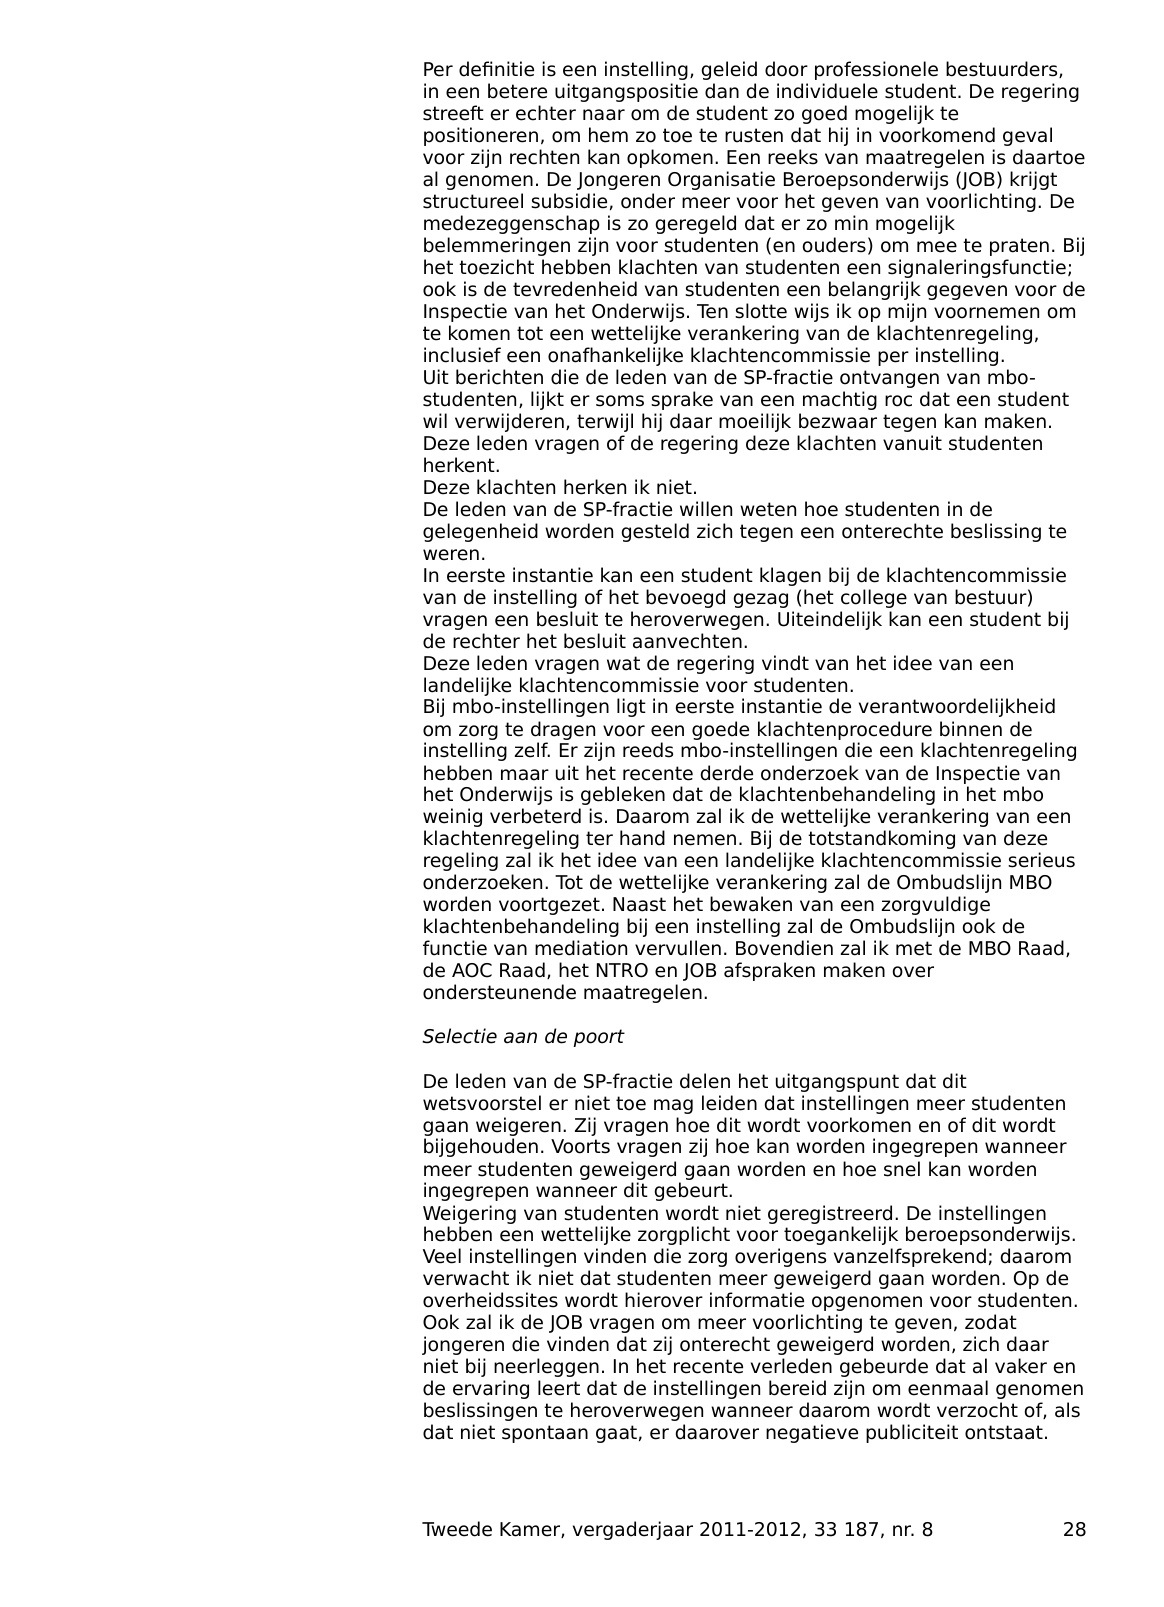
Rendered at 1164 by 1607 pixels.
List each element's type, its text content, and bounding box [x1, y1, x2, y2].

text Per definitie is een instelling, geleid door professionele bestuurders, in een betere uitgangspositie dan de individuele student. De regering streeft er echter naar om de student zo goed mogelijk te positioneren, om hem zo toe te rusten dat hij in voorkomend geval voor zijn rechten kan opkomen. Een reeks van maatregelen is daartoe al genomen. De Jongeren Organisatie Beroepsonderwijs (JOB) krijgt structureel subsidie, onder meer voor het geven van voorlichting. De medezeggenschap is zo geregeld dat er zo min mogelijk belemmeringen zijn voor studenten (en ouders) om mee te praten. Bij het toezicht hebben klachten van studenten een signaleringsfunctie; ook is de tevredenheid van studenten een belangrijk gegeven voor de Inspectie van het Onderwijs. Ten slotte wijs ik op mijn voornemen om te komen tot een wettelijke verankering van de klachtenregeling, inclusief een onafhankelijke klachtencommissie per instelling. [422, 59, 1087, 367]
text In eerste instantie kan een student klagen bij de klachtencommissie van de instelling of het bevoegd gezag (het college van bestuur) vragen een besluit te heroverwegen. Uiteindelijk kan een student bij de rechter het besluit aanvechten. [422, 564, 1087, 652]
text De leden van de SP-fractie willen weten hoe studenten in de gelegenheid worden gesteld zich tegen een onterechte beslissing te weren. [422, 499, 1087, 564]
text Bij mbo-instellingen ligt in eerste instantie de verantwoordelijkheid om zorg te dragen voor een goede klachtenprocedure binnen de instelling zelf. Er zijn reeds mbo-instellingen die een klachtenregeling hebben maar uit het recente derde onderzoek van de Inspectie van het Onderwijs is gebleken dat de klachtenbehandeling in het mbo weinig verbeterd is. Daarom zal ik de wettelijke verankering van een klachtenregeling ter hand nemen. Bij de totstandkoming van deze regeling zal ik het idee van een landelijke klachtencommissie serieus onderzoeken. Tot de wettelijke verankering zal de Ombudslijn MBO worden voortgezet. Naast het bewaken van een zorgvuldige klachtenbehandeling bij een instelling zal de Ombudslijn ook de functie van mediation vervullen. Bovendien zal ik met de MBO Raad, de AOC Raad, het NTRO en JOB afspraken maken over ondersteunende maatregelen. [422, 696, 1087, 1004]
text De leden van de SP-fractie delen het uitgangspunt dat dit wetsvoorstel er niet toe mag leiden dat instellingen meer studenten gaan weigeren. Zij vragen hoe dit wordt voorkomen en of dit wordt bijgehouden. Voorts vragen zij hoe kan worden ingegrepen wanneer meer studenten geweigerd gaan worden en hoe snel kan worden ingegrepen wanneer dit gebeurt. [422, 1071, 1087, 1202]
text Weigering van studenten wordt niet geregistreerd. De instellingen hebben een wettelijke zorgplicht voor toegankelijk beroepsonderwijs. Veel instellingen vinden die zorg overigens vanzelfsprekend; daarom verwacht ik niet dat studenten meer geweigerd gaan worden. Op de overheidssites wordt hierover informatie opgenomen voor studenten. Ook zal ik de JOB vragen om meer voorlichting te geven, zodat jongeren die vinden dat zij onterecht geweigerd worden, zich daar niet bij neerleggen. In het recente verleden gebeurde dat al vaker en de ervaring leert dat de instellingen bereid zijn om eenmaal genomen beslissingen te heroverwegen wanneer daarom wordt verzocht of, als dat niet spontaan gaat, er daarover negatieve publiciteit ontstaat. [422, 1202, 1087, 1444]
text Uit berichten die de leden van de SP-fractie ontvangen van mbo-studenten, lijkt er soms sprake van een machtig roc dat een student wil verwijderen, terwijl hij daar moeilijk bezwaar tegen kan maken. Deze leden vragen of de regering deze klachten vanuit studenten herkent. [422, 367, 1087, 477]
subtitle Selectie aan de poort [422, 1026, 1087, 1048]
text Deze klachten herken ik niet. [422, 477, 1087, 499]
text Deze leden vragen wat de regering vindt van het idee van een landelijke klachtencommissie voor studenten. [422, 652, 1087, 696]
